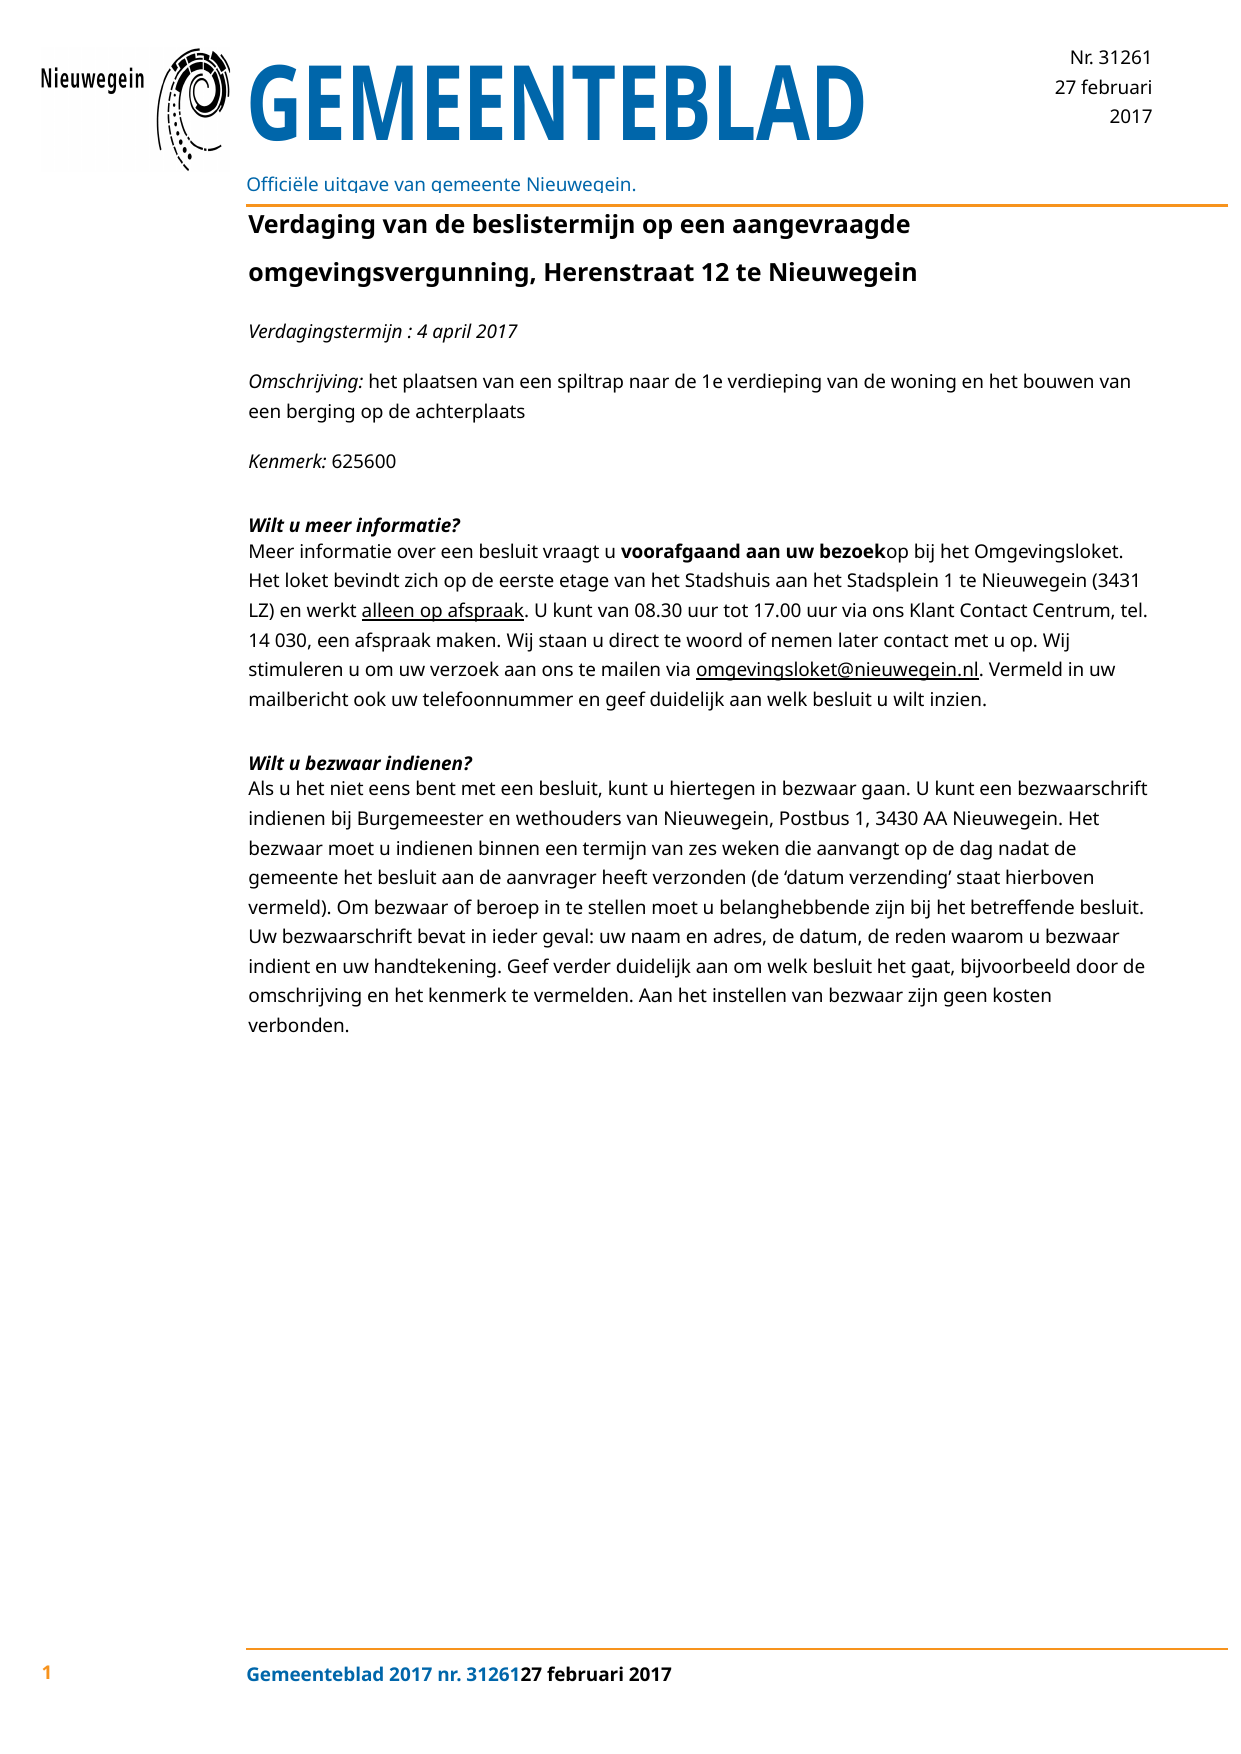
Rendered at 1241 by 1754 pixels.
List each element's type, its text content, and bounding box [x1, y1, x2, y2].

text Omschrijving: het plaatsen van een spiltrap naar de 1e verdieping van de woning en het bouwen van een berging op de achterplaats [248, 368, 1152, 424]
text Verdagingstermijn : 4 april 2017 [248, 318, 1152, 344]
text Als u het niet eens bent met een besluit, kunt u hiertegen in bezwaar gaan. U kunt een bezwaarschrift indienen bij Burgemeester en wethouders van Nieuwegein, Postbus 1, 3430 AA Nieuwegein. Het bezwaar moet u indienen binnen een termijn van zes weken die aanvangt op de dag nadat de gemeente het besluit aan de aanvrager heeft verzonden (de ‘datum verzending’ staat hierboven vermeld). Om bezwaar of beroep in te stellen moet u belanghebbende zijn bij het betreffende besluit. Uw bezwaarschrift bevat in ieder geval: uw naam en adres, de datum, de reden waarom u bezwaar indient en uw handtekening. Geef verder duidelijk aan om welk besluit het gaat, bijvoorbeeld door de omschrijving en het kenmerk te vermelden. Aan het instellen van bezwaar zijn geen kosten verbonden. [248, 776, 1152, 1038]
text Kenmerk: 625600 [248, 448, 1152, 474]
text Verdaging van de beslistermijn op een aangevraagde omgevingsvergunning, Herenstraat 12 te Nieuwegein [248, 207, 1152, 288]
text Meer informatie over een besluit vraagt u voorafgaand aan uw bezoekop bij het Omgevingsloket. Het loket bevindt zich op de eerste etage van het Stadshuis aan het Stadsplein 1 te Nieuwegein (3431 LZ) en werkt alleen op afspraak. U kunt van 08.30 uur tot 17.00 uur via ons Klant Contact Centrum, tel. 14 030, een afspraak maken. Wij staan u direct te woord of nemen later contact met u op. Wij stimuleren u om uw verzoek aan ons te mailen via omgevingsloket@nieuwegein.nl. Vermeld in uw mailbericht ook uw telefoonnummer en geef duidelijk aan welk besluit u wilt inzien. [248, 538, 1152, 712]
text Wilt u bezwaar indienen? [248, 750, 1152, 776]
text Wilt u meer informatie? [248, 512, 1152, 538]
picture [41, 47, 231, 172]
